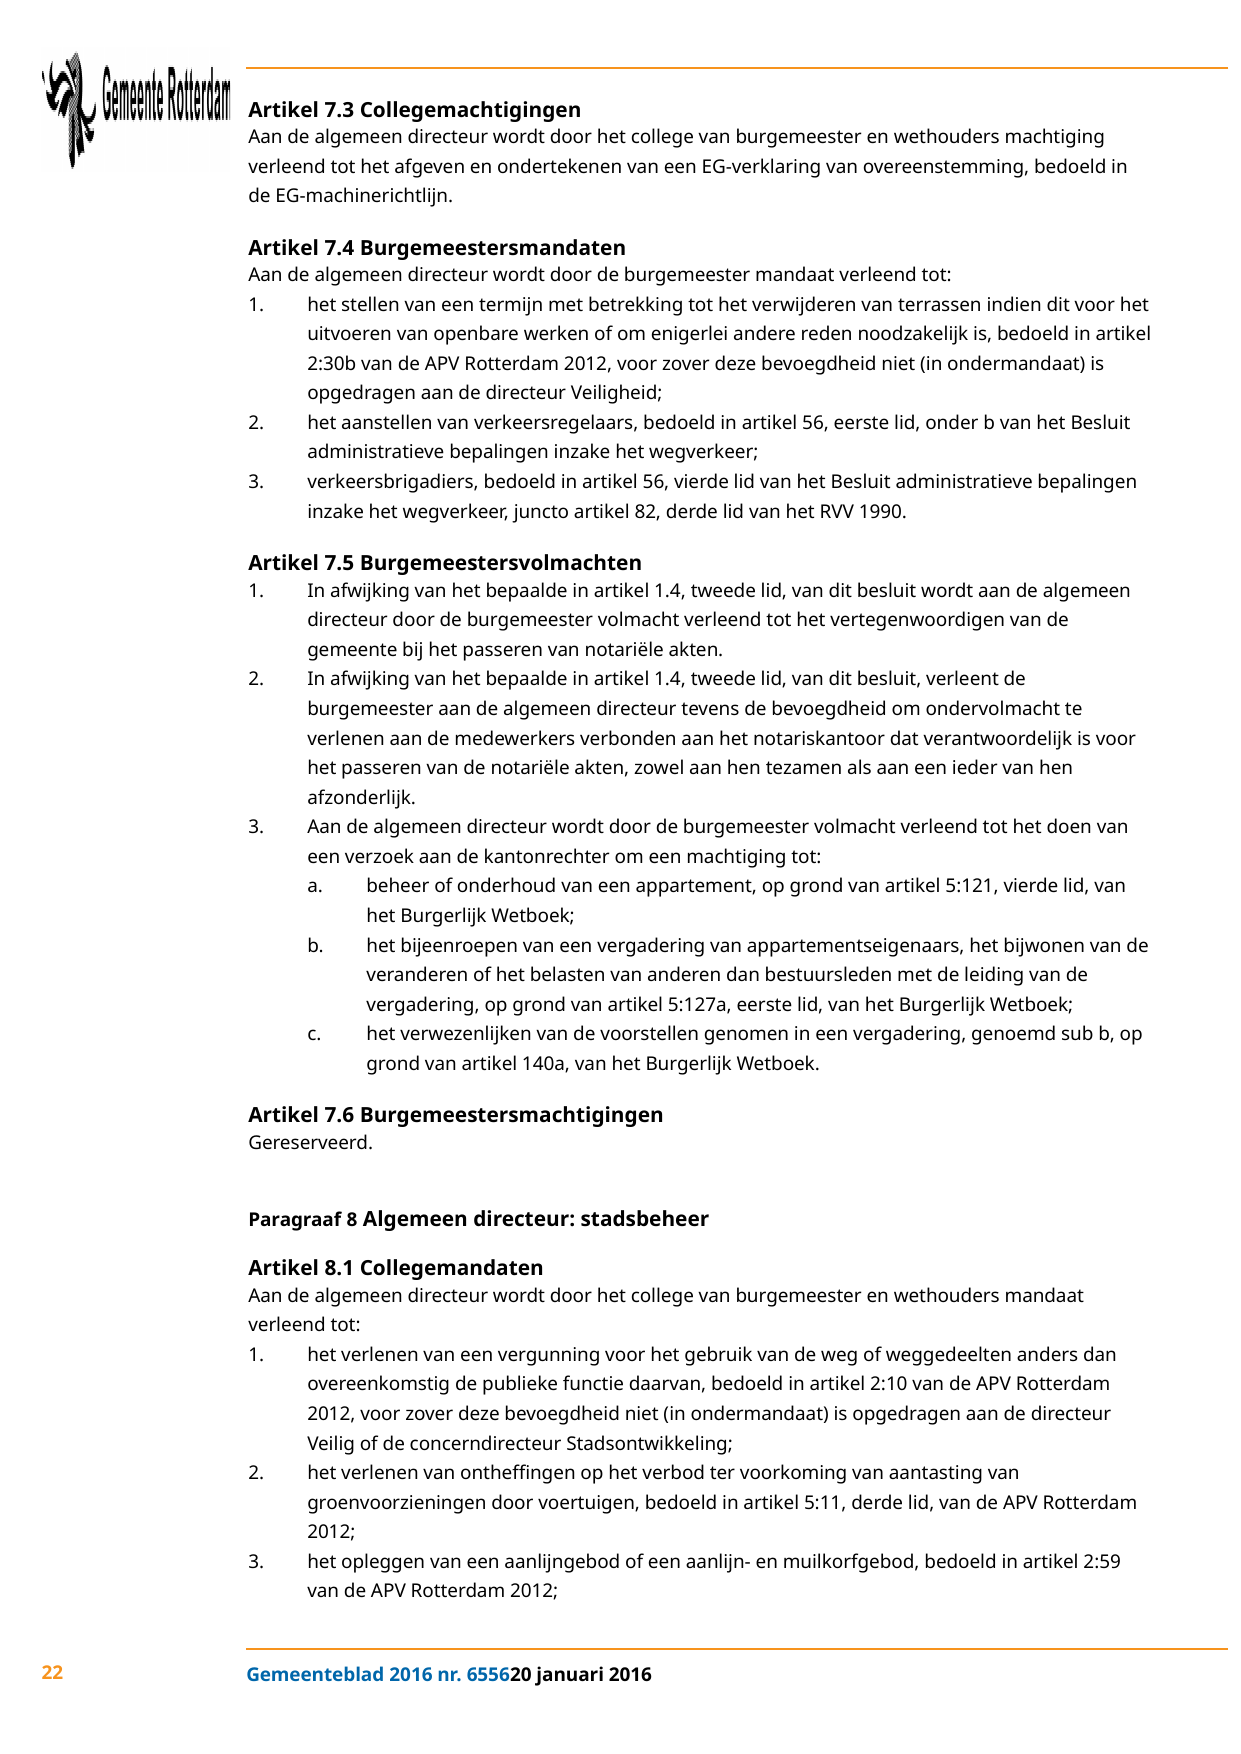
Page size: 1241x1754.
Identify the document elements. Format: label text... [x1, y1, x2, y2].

list beheer of onderhoud van een appartement, op grond van artikel 5:121, vierde lid, van het Burgerlijk Wetboek; [307, 873, 1152, 928]
text Aan de algemeen directeur wordt door het college van burgemeester en wethouders machtiging verleend tot het afgeven en ondertekenen van een EG-verklaring van overeenstemming, bedoeld in de EG-machinerichtlijn. [248, 123, 1152, 208]
text Artikel 7.6 Burgemeestersmachtigingen [248, 1101, 1152, 1129]
list het aanstellen van verkeersregelaars, bedoeld in artikel 56, eerste lid, onder b van het Besluit administratieve bepalingen inzake het wegverkeer; [248, 409, 1152, 464]
list verkeersbrigadiers, bedoeld in artikel 56, vierde lid van het Besluit administratieve bepalingen inzake het wegverkeer, juncto artikel 82, derde lid van het RVV 1990. [248, 468, 1152, 524]
list het verwezenlijken van de voorstellen genomen in een vergadering, genoemd sub b, op grond van artikel 140a, van het Burgerlijk Wetboek. [307, 1021, 1152, 1076]
text Aan de algemeen directeur wordt door het college van burgemeester en wethouders mandaat verleend tot: [248, 1282, 1152, 1337]
list het opleggen van een aanlijngebod of een aanlijn- en muilkorfgebod, bedoeld in artikel 2:59 van de APV Rotterdam 2012; [248, 1548, 1152, 1603]
text Artikel 8.1 Collegemandaten [248, 1253, 1152, 1282]
list het verlenen van ontheffingen op het verbod ter voorkoming van aantasting van groenvoorzieningen door voertuigen, bedoeld in artikel 5:11, derde lid, van de APV Rotterdam 2012; [248, 1459, 1152, 1544]
list het verlenen van een vergunning voor het gebruik van de weg of weggedeelten anders dan overeenkomstig de publieke functie daarvan, bedoeld in artikel 2:10 van de APV Rotterdam 2012, voor zover deze bevoegdheid niet (in ondermandaat) is opgedragen aan de directeur Veilig of de concerndirecteur Stadsontwikkeling; [248, 1341, 1152, 1456]
text Gereserveerd. [248, 1129, 1152, 1155]
list In afwijking van het bepaalde in artikel 1.4, tweede lid, van dit besluit, verleent de burgemeester aan de algemeen directeur tevens de bevoegdheid om ondervolmacht te verlenen aan de medewerkers verbonden aan het notariskantoor dat verantwoordelijk is voor het passeren van de notariële akten, zowel aan hen tezamen als aan een ieder van hen afzonderlijk. [248, 666, 1152, 809]
list Aan de algemeen directeur wordt door de burgemeester volmacht verleend tot het doen van een verzoek aan de kantonrechter om een machtiging tot: [248, 813, 1152, 869]
list In afwijking van het bepaalde in artikel 1.4, tweede lid, van dit besluit wordt aan de algemeen directeur door de burgemeester volmacht verleend tot het vertegenwoordigen van de gemeente bij het passeren van notariële akten. [248, 577, 1152, 662]
text Paragraaf 8 Algemeen directeur: stadsbeheer [248, 1204, 1152, 1233]
picture [41, 47, 231, 172]
list het bijeenroepen van een vergadering van appartementseigenaars, het bijwonen van de veranderen of het belasten van anderen dan bestuursleden met de leiding van de vergadering, op grond van artikel 5:127a, eerste lid, van het Burgerlijk Wetboek; [307, 932, 1152, 1017]
text Artikel 7.3 Collegemachtigingen [248, 95, 1152, 123]
text Aan de algemeen directeur wordt door de burgemeester mandaat verleend tot: [248, 261, 1152, 287]
list het stellen van een termijn met betrekking tot het verwijderen van terrassen indien dit voor het uitvoeren van openbare werken of om enigerlei andere reden noodzakelijk is, bedoeld in artikel 2:30b van de APV Rotterdam 2012, voor zover deze bevoegdheid niet (in ondermandaat) is opgedragen aan de directeur Veiligheid; [248, 291, 1152, 405]
text Artikel 7.4 Burgemeestersmandaten [248, 233, 1152, 261]
text Artikel 7.5 Burgemeestersvolmachten [248, 548, 1152, 577]
